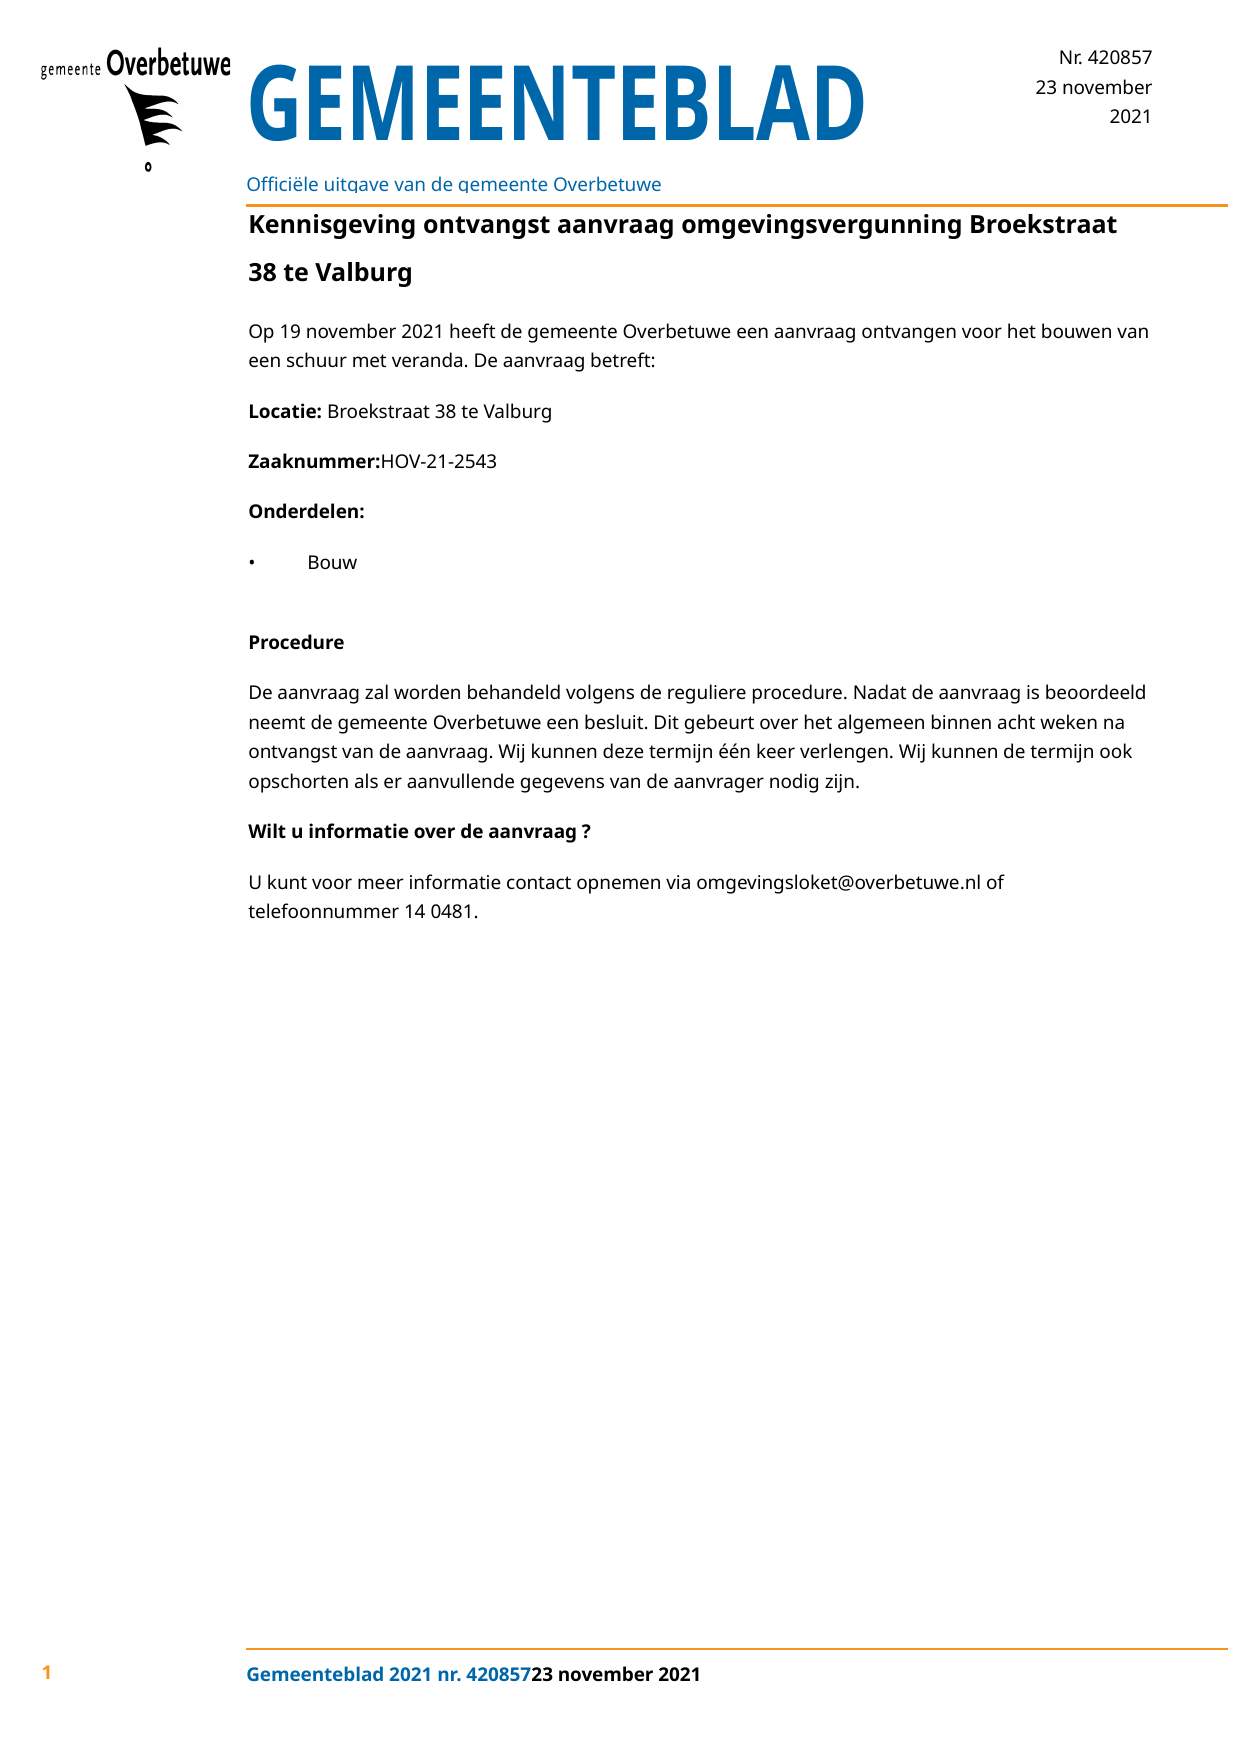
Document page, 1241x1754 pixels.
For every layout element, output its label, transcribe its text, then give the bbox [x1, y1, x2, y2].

text Onderdelen: [248, 499, 1152, 524]
text Procedure [248, 629, 1152, 655]
list Bouw [248, 549, 1152, 575]
text U kunt voor meer informatie contact opnemen via omgevingsloket@overbetuwe.nl of telefoonnummer 14 0481. [248, 869, 1152, 924]
picture [41, 47, 231, 172]
text Kennisgeving ontvangst aanvraag omgevingsvergunning Broekstraat 38 te Valburg [248, 207, 1152, 288]
text Locatie: Broekstraat 38 te Valburg [248, 398, 1152, 424]
text Wilt u informatie over de aanvraag ? [248, 819, 1152, 844]
text De aanvraag zal worden behandeld volgens de reguliere procedure. Nadat de aanvraag is beoordeeld neemt de gemeente Overbetuwe een besluit. Dit gebeurt over het algemeen binnen acht weken na ontvangst van de aanvraag. Wij kunnen deze termijn één keer verlengen. Wij kunnen de termijn ook opschorten als er aanvullende gegevens van de aanvrager nodig zijn. [248, 679, 1152, 794]
text Zaaknummer:HOV-21-2543 [248, 448, 1152, 474]
text Op 19 november 2021 heeft de gemeente Overbetuwe een aanvraag ontvangen voor het bouwen van een schuur met veranda. De aanvraag betreft: [248, 318, 1152, 373]
